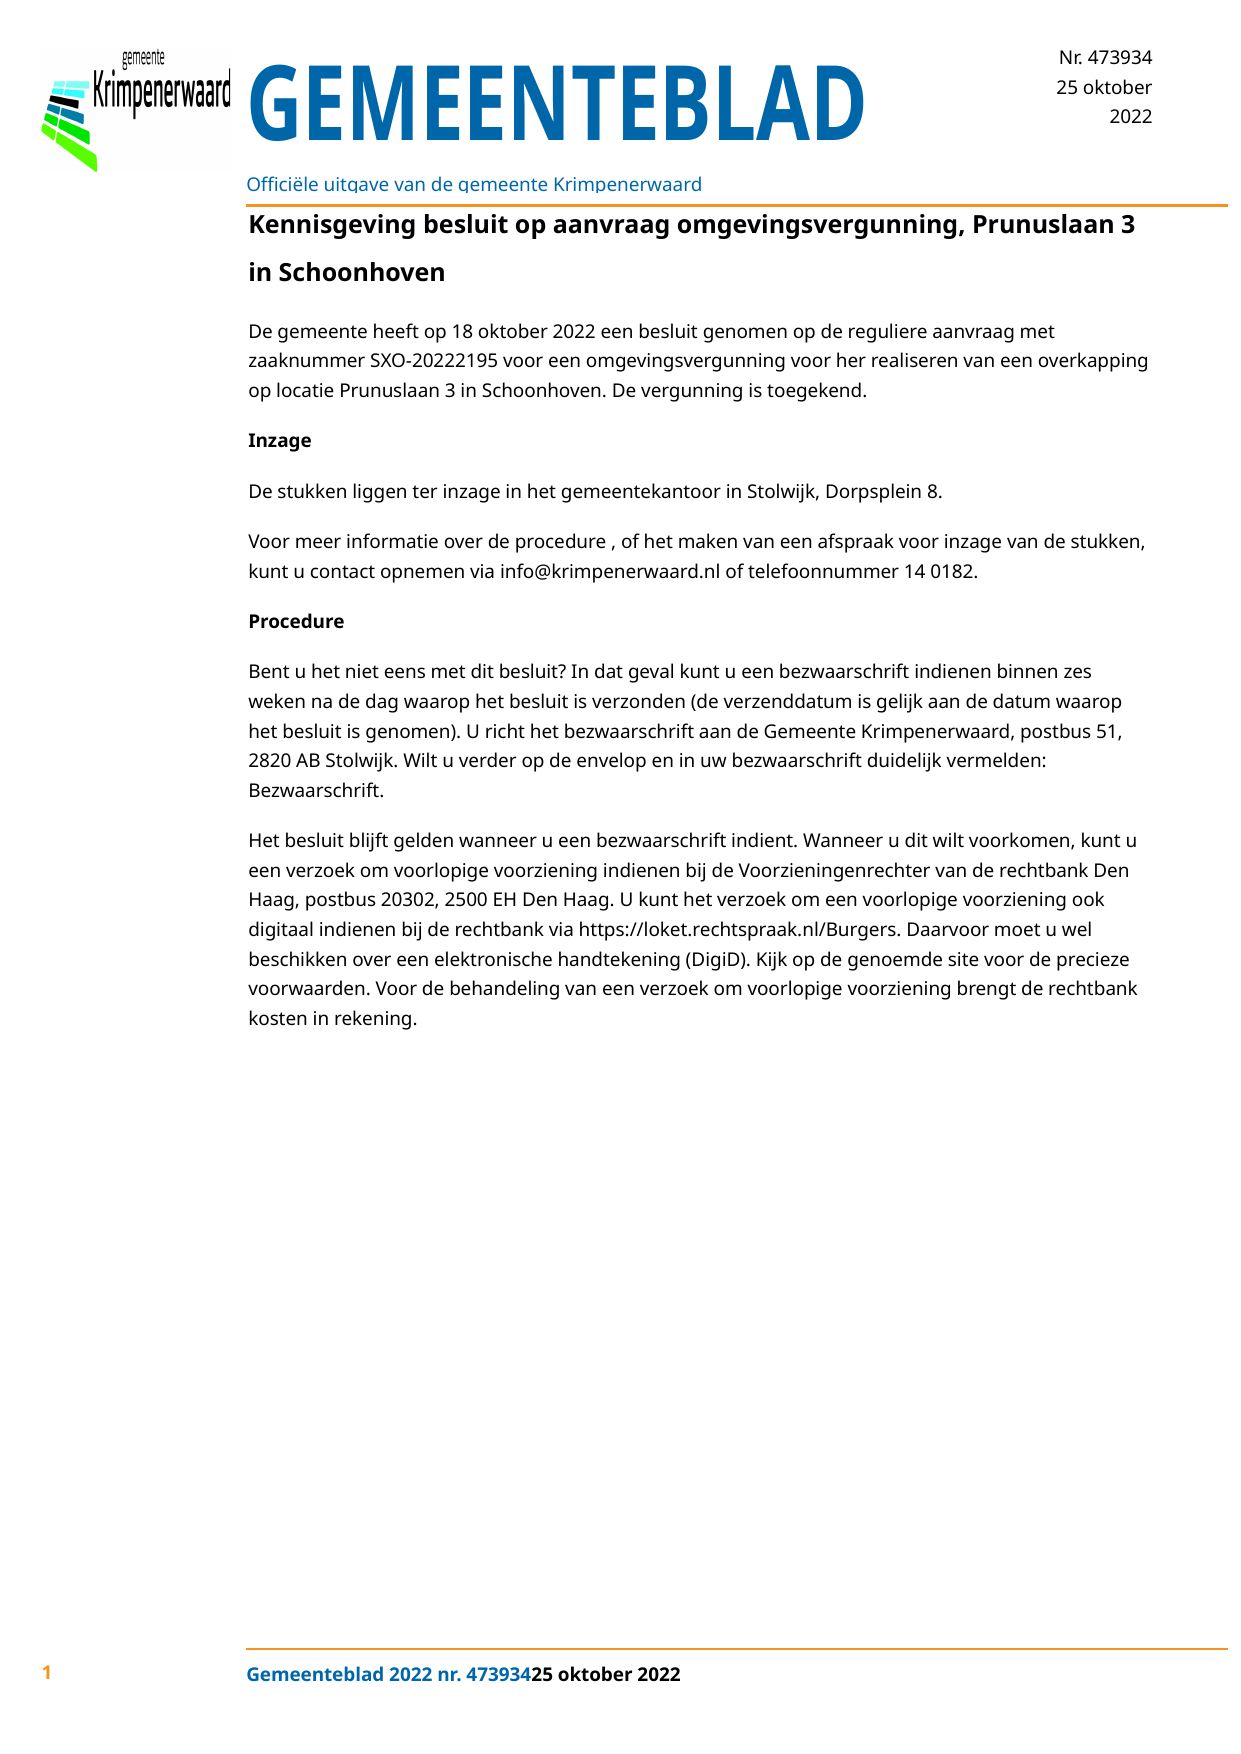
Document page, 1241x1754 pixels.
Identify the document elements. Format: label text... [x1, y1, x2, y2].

text Procedure [248, 608, 1152, 634]
text Bent u het niet eens met dit besluit? In dat geval kunt u een bezwaarschrift indienen binnen zes weken na de dag waarop het besluit is verzonden (de verzenddatum is gelijk aan de datum waarop het besluit is genomen). U richt het bezwaarschrift aan de Gemeente Krimpenerwaard, postbus 51, 2820 AB Stolwijk. Wilt u verder op de envelop en in uw bezwaarschrift duidelijk vermelden: Bezwaarschrift. [248, 659, 1152, 803]
text De gemeente heeft op 18 oktober 2022 een besluit genomen op de reguliere aanvraag met zaaknummer SXO-20222195 voor een omgevingsvergunning voor her realiseren van een overkapping op locatie Prunuslaan 3 in Schoonhoven. De vergunning is toegekend. [248, 318, 1152, 403]
text Voor meer informatie over de procedure , of het maken van een afspraak voor inzage van de stukken, kunt u contact opnemen via info@krimpenerwaard.nl of telefoonnummer 14 0182. [248, 528, 1152, 584]
text Kennisgeving besluit op aanvraag omgevingsvergunning, Prunuslaan 3 in Schoonhoven [248, 207, 1152, 288]
text Het besluit blijft gelden wanneer u een bezwaarschrift indient. Wanneer u dit wilt voorkomen, kunt u een verzoek om voorlopige voorziening indienen bij de Voorzieningenrechter van de rechtbank Den Haag, postbus 20302, 2500 EH Den Haag. U kunt het verzoek om een voorlopige voorziening ook digitaal indienen bij de rechtbank via https://loket.rechtspraak.nl/Burgers. Daarvoor moet u wel beschikken over een elektronische handtekening (DigiD). Kijk op de genoemde site voor de precieze voorwaarden. Voor de behandeling van een verzoek om voorlopige voorziening brengt de rechtbank kosten in rekening. [248, 827, 1152, 1031]
text Inzage [248, 427, 1152, 453]
text De stukken liggen ter inzage in het gemeentekantoor in Stolwijk, Dorpsplein 8. [248, 478, 1152, 504]
picture [41, 47, 231, 172]
